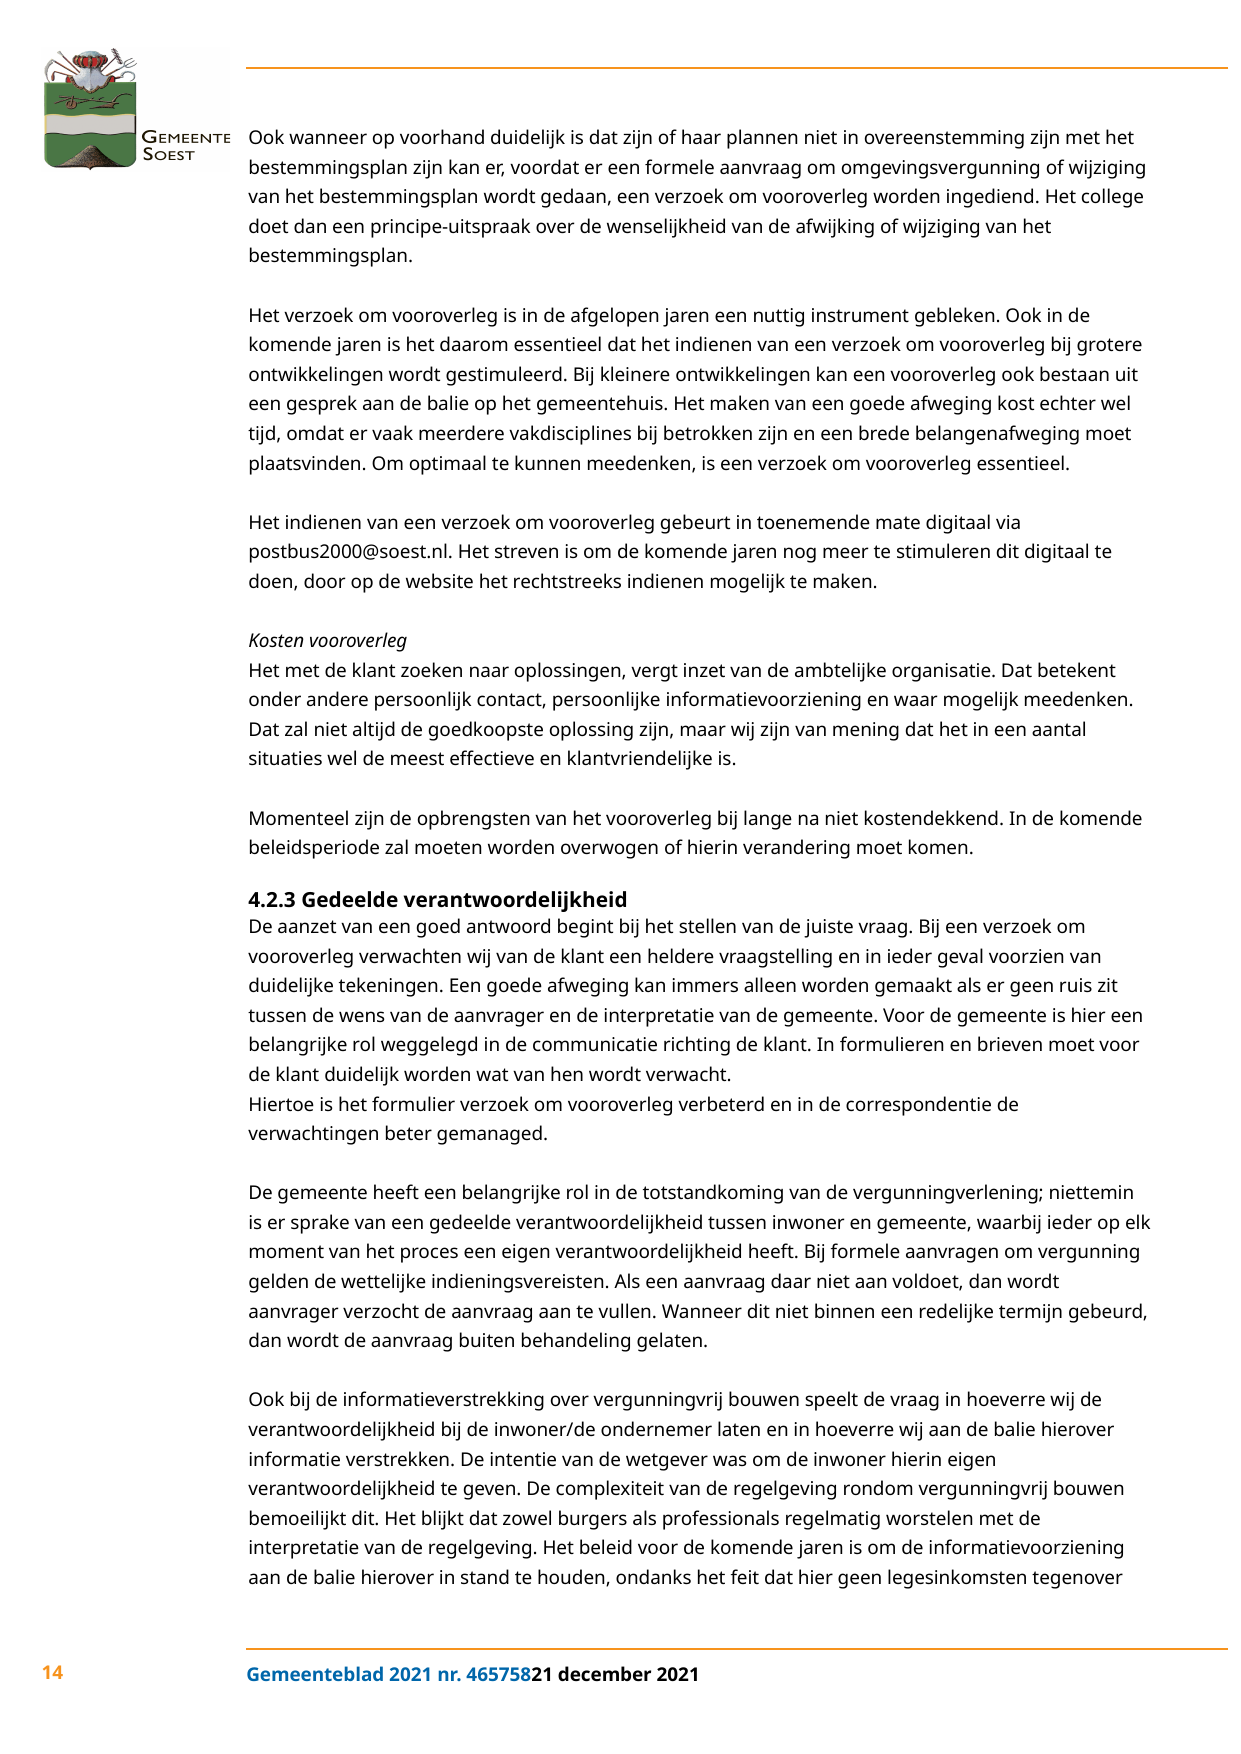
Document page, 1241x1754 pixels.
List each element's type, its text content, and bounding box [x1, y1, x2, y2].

text De gemeente heeft een belangrijke rol in de totstandkoming van de vergunningverlening; niettemin is er sprake van een gedeelde verantwoordelijkheid tussen inwoner en gemeente, waarbij ieder op elk moment van het proces een eigen verantwoordelijkheid heeft. Bij formele aanvragen om vergunning gelden de wettelijke indieningsvereisten. Als een aanvraag daar niet aan voldoet, dan wordt aanvrager verzocht de aanvraag aan te vullen. Wanneer dit niet binnen een redelijke termijn gebeurd, dan wordt de aanvraag buiten behandeling gelaten. [248, 1179, 1152, 1353]
text Hiertoe is het formulier verzoek om vooroverleg verbeterd en in de correspondentie de verwachtingen beter gemanaged. [248, 1091, 1152, 1146]
text Momenteel zijn de opbrengsten van het vooroverleg bij lange na niet kostendekkend. In de komende beleidsperiode zal moeten worden overwogen of hierin verandering moet komen. [248, 805, 1152, 860]
text Het indienen van een verzoek om vooroverleg gebeurt in toenemende mate digitaal via postbus2000@soest.nl. Het streven is om de komende jaren nog meer te stimuleren dit digitaal te doen, door op de website het rechtstreeks indienen mogelijk te maken. [248, 509, 1152, 594]
text Ook bij de informatieverstrekking over vergunningvrij bouwen speelt de vraag in hoeverre wij de verantwoordelijkheid bij de inwoner/de ondernemer laten en in hoeverre wij aan de balie hierover informatie verstrekken. De intentie van de wetgever was om de inwoner hierin eigen verantwoordelijkheid te geven. De complexiteit van de regelgeving rondom vergunningvrij bouwen bemoeilijkt dit. Het blijkt dat zowel burgers als professionals regelmatig worstelen met de interpretatie van de regelgeving. Het beleid voor de komende jaren is om de informatievoorziening aan de balie hierover in stand te houden, ondanks het feit dat hier geen legesinkomsten tegenover [248, 1387, 1152, 1590]
text Kosten vooroverleg [248, 627, 1152, 653]
text De aanzet van een goed antwoord begint bij het stellen van de juiste vraag. Bij een verzoek om vooroverleg verwachten wij van de klant een heldere vraagstelling en in ieder geval voorzien van duidelijke tekeningen. Een goede afweging kan immers alleen worden gemaakt als er geen ruis zit tussen de wens van de aanvrager en de interpretatie van de gemeente. Voor de gemeente is hier een belangrijke rol weggelegd in de communicatie richting de klant. In formulieren en brieven moet voor de klant duidelijk worden wat van hen wordt verwacht. [248, 913, 1152, 1087]
picture [41, 47, 231, 172]
text 4.2.3 Gedeelde verantwoordelijkheid [248, 885, 1152, 913]
text Het met de klant zoeken naar oplossingen, vergt inzet van de ambtelijke organisatie. Dat betekent onder andere persoonlijk contact, persoonlijke informatievoorziening en waar mogelijk meedenken. Dat zal niet altijd de goedkoopste oplossing zijn, maar wij zijn van mening dat het in een aantal situaties wel de meest effectieve en klantvriendelijke is. [248, 657, 1152, 771]
text Het verzoek om vooroverleg is in de afgelopen jaren een nuttig instrument gebleken. Ook in de komende jaren is het daarom essentieel dat het indienen van een verzoek om vooroverleg bij grotere ontwikkelingen wordt gestimuleerd. Bij kleinere ontwikkelingen kan een vooroverleg ook bestaan uit een gesprek aan de balie op het gemeentehuis. Het maken van een goede afweging kost echter wel tijd, omdat er vaak meerdere vakdisciplines bij betrokken zijn en een brede belangenafweging moet plaatsvinden. Om optimaal te kunnen meedenken, is een verzoek om vooroverleg essentieel. [248, 302, 1152, 476]
text Ook wanneer op voorhand duidelijk is dat zijn of haar plannen niet in overeenstemming zijn met het bestemmingsplan zijn kan er, voordat er een formele aanvraag om omgevingsvergunning of wijziging van het bestemmingsplan wordt gedaan, een verzoek om vooroverleg worden ingediend. Het college doet dan een principe-uitspraak over de wenselijkheid van de afwijking of wijziging van het bestemmingsplan. [248, 124, 1152, 268]
